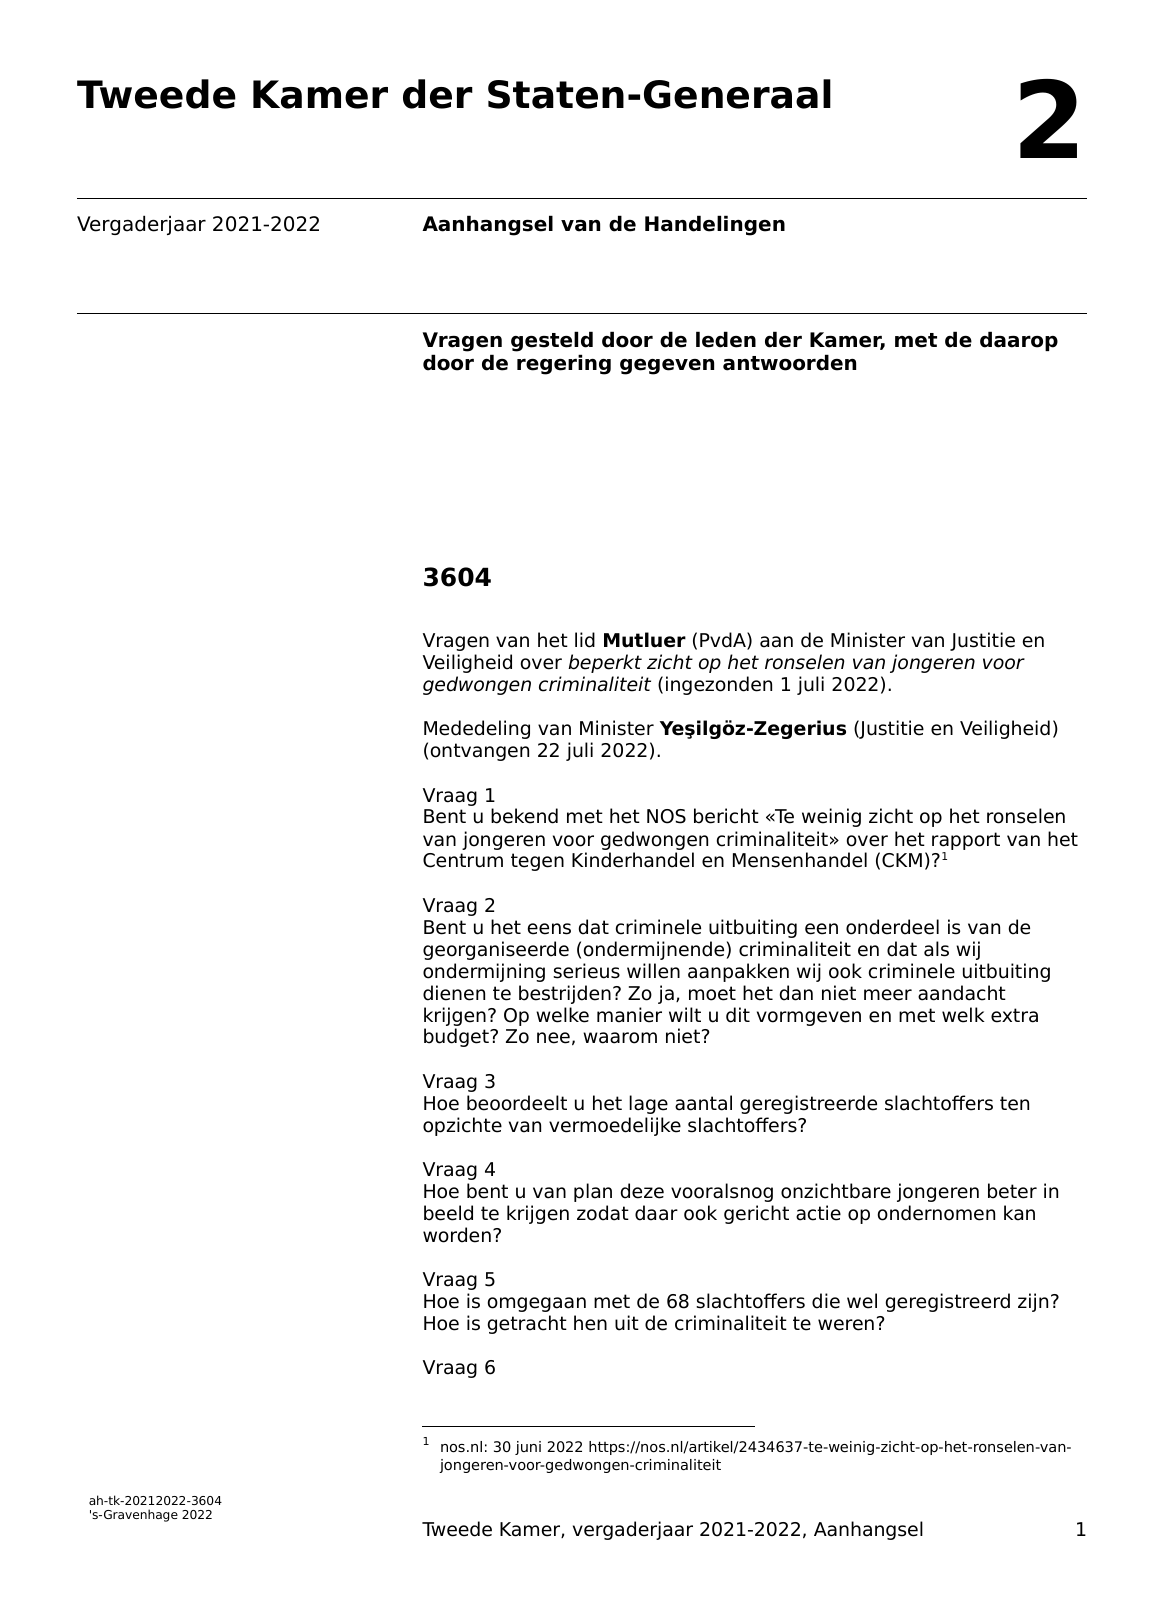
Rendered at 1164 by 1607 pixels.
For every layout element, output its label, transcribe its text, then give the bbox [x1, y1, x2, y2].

text nos.nl: 30 juni 2022 https://nos.nl/artikel/2434637-te-weinig-zicht-op-het-ronselen-van-jongeren-voor-gedwongen-criminaliteit [422, 1435, 1087, 1474]
text ah-tk-20212022-3604 [88, 1494, 323, 1508]
text Vraag 4 [422, 1159, 1087, 1181]
text Hoe beoordeelt u het lage aantal geregistreerde slachtoffers ten opzichte van vermoedelijke slachtoffers? [422, 1093, 1087, 1137]
table_cell Aanhangsel van de Handelingen [422, 199, 1087, 313]
text Vraag 2 [422, 894, 1087, 917]
text Bent u bekend met het NOS bericht «Te weinig zicht op het ronselen van jongeren voor gedwongen criminaliteit» over het rapport van het Centrum tegen Kinderhandel en Mensenhandel (CKM)? [422, 806, 1087, 872]
text Vraag 6 [422, 1357, 1087, 1379]
text Hoe is omgegaan met de 68 slachtoffers die wel geregistreerd zijn? Hoe is getracht hen uit de criminaliteit te weren? [422, 1291, 1087, 1335]
table_header Tweede Kamer der Staten-Generaal [77, 59, 886, 198]
table_header 2 [886, 59, 1087, 198]
text Bent u het eens dat criminele uitbuiting een onderdeel is van de georganiseerde (ondermijnende) criminaliteit en dat als wij ondermijning serieus willen aanpakken wij ook criminele uitbuiting dienen te bestrijden? Zo ja, moet het dan niet meer aandacht krijgen? Op welke manier wilt u dit vormgeven en met welk extra budget? Zo nee, waarom niet? [422, 917, 1087, 1048]
table_cell Vragen gesteld door de leden der Kamer, met de daarop door de regering gegeven antwoorden [422, 314, 1087, 375]
text Mededeling van Minister Yeşilgöz-Zegerius (Justitie en Veiligheid) (ontvangen 22 juli 2022). [422, 718, 1087, 762]
text 's-Gravenhage 2022 [88, 1508, 323, 1522]
text Vragen van het lid Mutluer (PvdA) aan de Minister van Justitie en Veiligheid over beperkt zicht op het ronselen van jongeren voor gedwongen criminaliteit (ingezonden 1 juli 2022). [422, 630, 1087, 696]
text Vraag 1 [422, 784, 1087, 806]
table_cell Vergaderjaar 2021-2022 [77, 199, 422, 313]
table_cell [77, 314, 422, 375]
text 3604 [422, 563, 1087, 592]
text Vraag 3 [422, 1071, 1087, 1093]
text Vraag 5 [422, 1269, 1087, 1291]
text Hoe bent u van plan deze vooralsnog onzichtbare jongeren beter in beeld te krijgen zodat daar ook gericht actie op ondernomen kan worden? [422, 1181, 1087, 1247]
